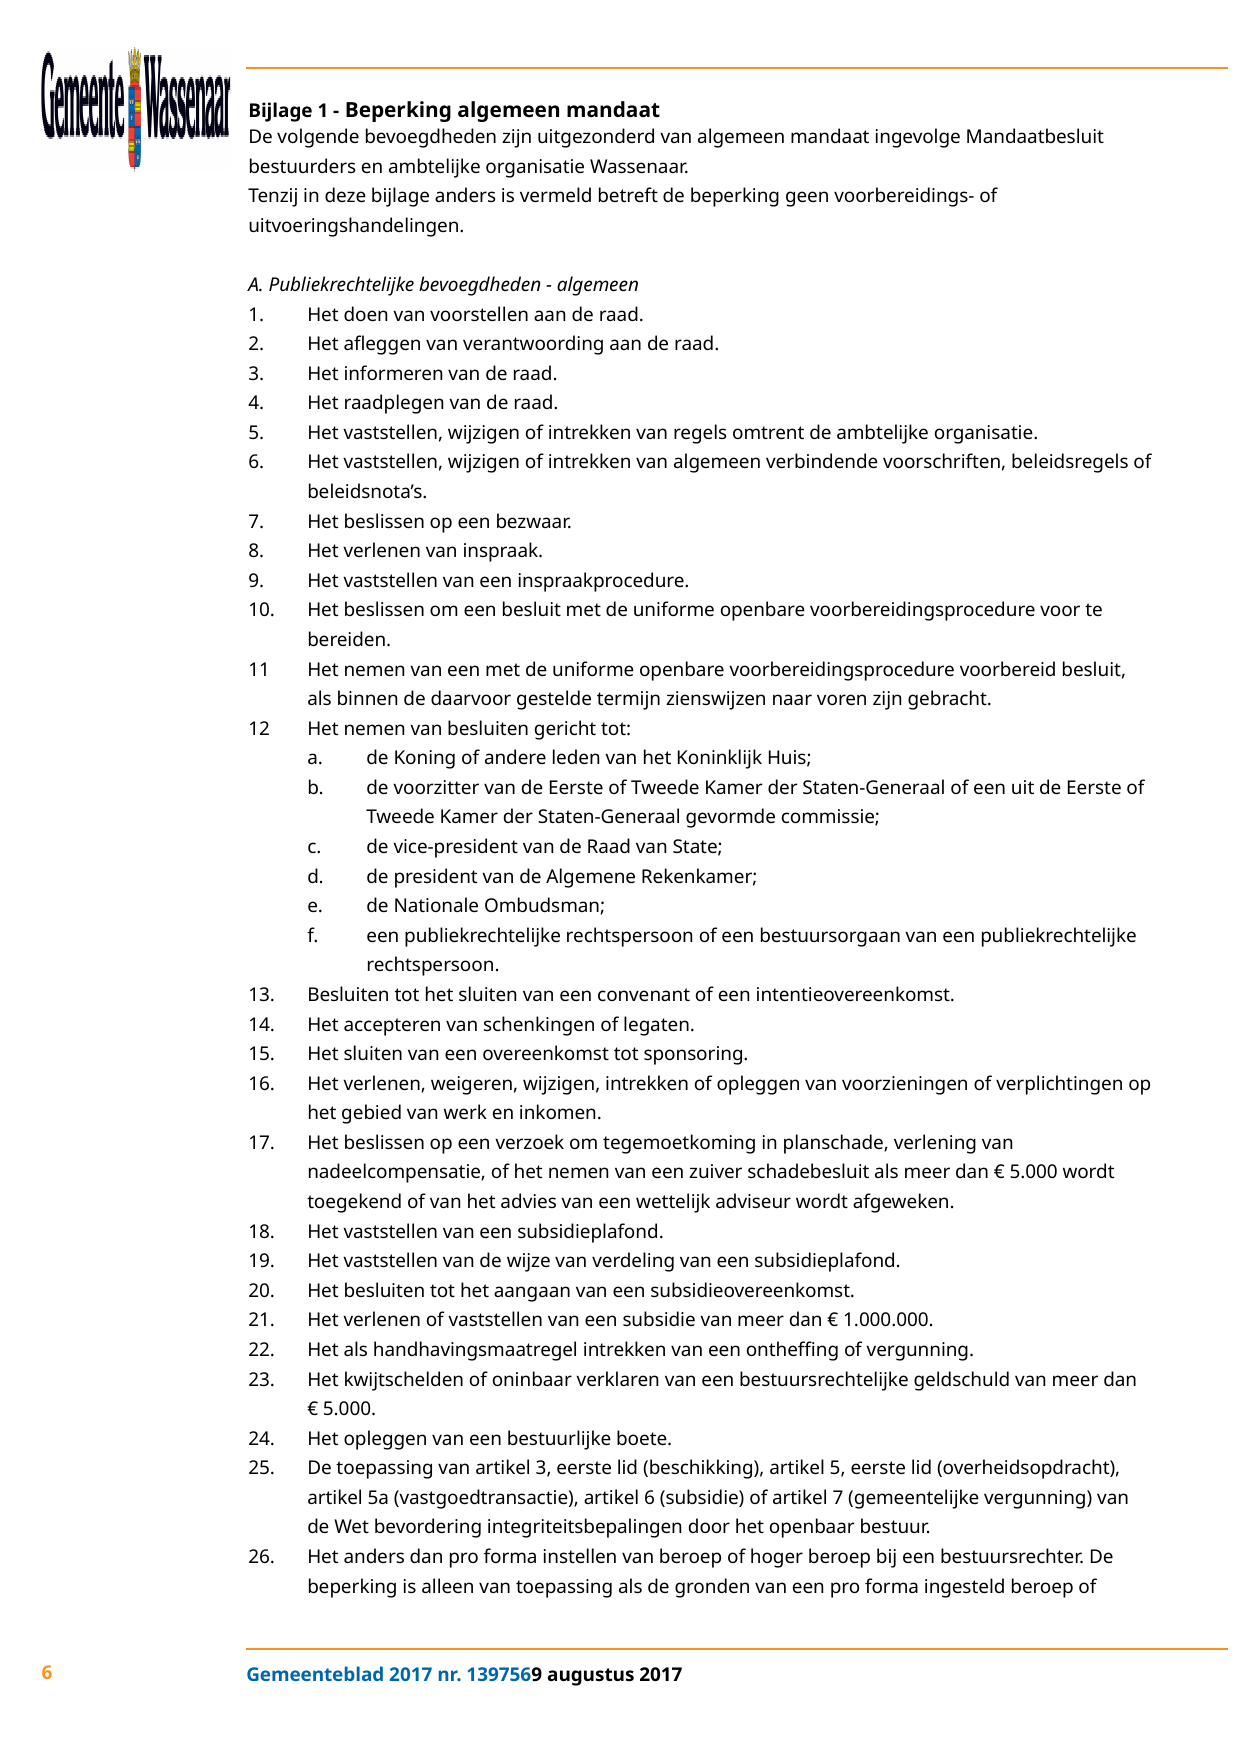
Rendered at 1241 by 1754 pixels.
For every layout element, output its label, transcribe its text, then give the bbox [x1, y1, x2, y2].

list Het nemen van een met de uniforme openbare voorbereidingsprocedure voorbereid besluit, als binnen de daarvoor gestelde termijn zienswijzen naar voren zijn gebracht. [248, 656, 1152, 711]
list de Nationale Ombudsman; [307, 892, 1152, 918]
list Het nemen van besluiten gericht tot: [248, 715, 1152, 741]
text A. Publiekrechtelijke bevoegdheden - algemeen [248, 271, 1152, 297]
list Het accepteren van schenkingen of legaten. [248, 1011, 1152, 1037]
list Het vaststellen, wijzigen of intrekken van algemeen verbindende voorschriften, beleidsregels of beleidsnota’s. [248, 449, 1152, 504]
list Het vaststellen van de wijze van verdeling van een subsidieplafond. [248, 1247, 1152, 1273]
list de Koning of andere leden van het Koninklijk Huis; [307, 744, 1152, 770]
list Het doen van voorstellen aan de raad. [248, 301, 1152, 327]
text De volgende bevoegdheden zijn uitgezonderd van algemeen mandaat ingevolge Mandaatbesluit bestuurders en ambtelijke organisatie Wassenaar. [248, 123, 1152, 179]
list Het besluiten tot het aangaan van een subsidieovereenkomst. [248, 1277, 1152, 1303]
list Besluiten tot het sluiten van een convenant of een intentieovereenkomst. [248, 981, 1152, 1007]
list Het verlenen, weigeren, wijzigen, intrekken of opleggen van voorzieningen of verplichtingen op het gebied van werk en inkomen. [248, 1070, 1152, 1125]
list Het afleggen van verantwoording aan de raad. [248, 330, 1152, 356]
text Bijlage 1 - Beperking algemeen mandaat [248, 95, 1152, 123]
text Tenzij in deze bijlage anders is vermeld betreft de beperking geen voorbereidings- of uitvoeringshandelingen. [248, 182, 1152, 238]
list de voorzitter van de Eerste of Tweede Kamer der Staten-Generaal of een uit de Eerste of Tweede Kamer der Staten-Generaal gevormde commissie; [307, 774, 1152, 829]
list Het als handhavingsmaatregel intrekken van een ontheffing of vergunning. [248, 1336, 1152, 1362]
list Het beslissen op een verzoek om tegemoetkoming in planschade, verlening van nadeelcompensatie, of het nemen van een zuiver schadebesluit als meer dan € 5.000 wordt toegekend of van het advies van een wettelijk adviseur wordt afgeweken. [248, 1129, 1152, 1214]
list de vice-president van de Raad van State; [307, 833, 1152, 859]
list de president van de Algemene Rekenkamer; [307, 863, 1152, 889]
list Het verlenen of vaststellen van een subsidie van meer dan € 1.000.000. [248, 1307, 1152, 1332]
list Het vaststellen van een subsidieplafond. [248, 1218, 1152, 1244]
list Het beslissen om een besluit met de uniforme openbare voorbereidingsprocedure voor te bereiden. [248, 597, 1152, 652]
list Het verlenen van inspraak. [248, 537, 1152, 563]
list een publiekrechtelijke rechtspersoon of een bestuursorgaan van een publiekrechtelijke rechtspersoon. [307, 922, 1152, 977]
picture [41, 47, 231, 172]
list Het raadplegen van de raad. [248, 389, 1152, 415]
list Het vaststellen, wijzigen of intrekken van regels omtrent de ambtelijke organisatie. [248, 419, 1152, 445]
list Het anders dan pro forma instellen van beroep of hoger beroep bij een bestuursrechter. De beperking is alleen van toepassing als de gronden van een pro forma ingesteld beroep of [248, 1543, 1152, 1599]
list De toepassing van artikel 3, eerste lid (beschikking), artikel 5, eerste lid (overheidsopdracht), artikel 5a (vastgoedtransactie), artikel 6 (subsidie) of artikel 7 (gemeentelijke vergunning) van de Wet bevordering integriteitsbepalingen door het openbaar bestuur. [248, 1454, 1152, 1539]
list Het opleggen van een bestuurlijke boete. [248, 1425, 1152, 1451]
list Het beslissen op een bezwaar. [248, 508, 1152, 534]
list Het sluiten van een overeenkomst tot sponsoring. [248, 1040, 1152, 1066]
list Het kwijtschelden of oninbaar verklaren van een bestuursrechtelijke geldschuld van meer dan [248, 1366, 1152, 1392]
list Het informeren van de raad. [248, 360, 1152, 386]
list Het vaststellen van een inspraakprocedure. [248, 567, 1152, 593]
list € 5.000. [248, 1395, 1152, 1421]
